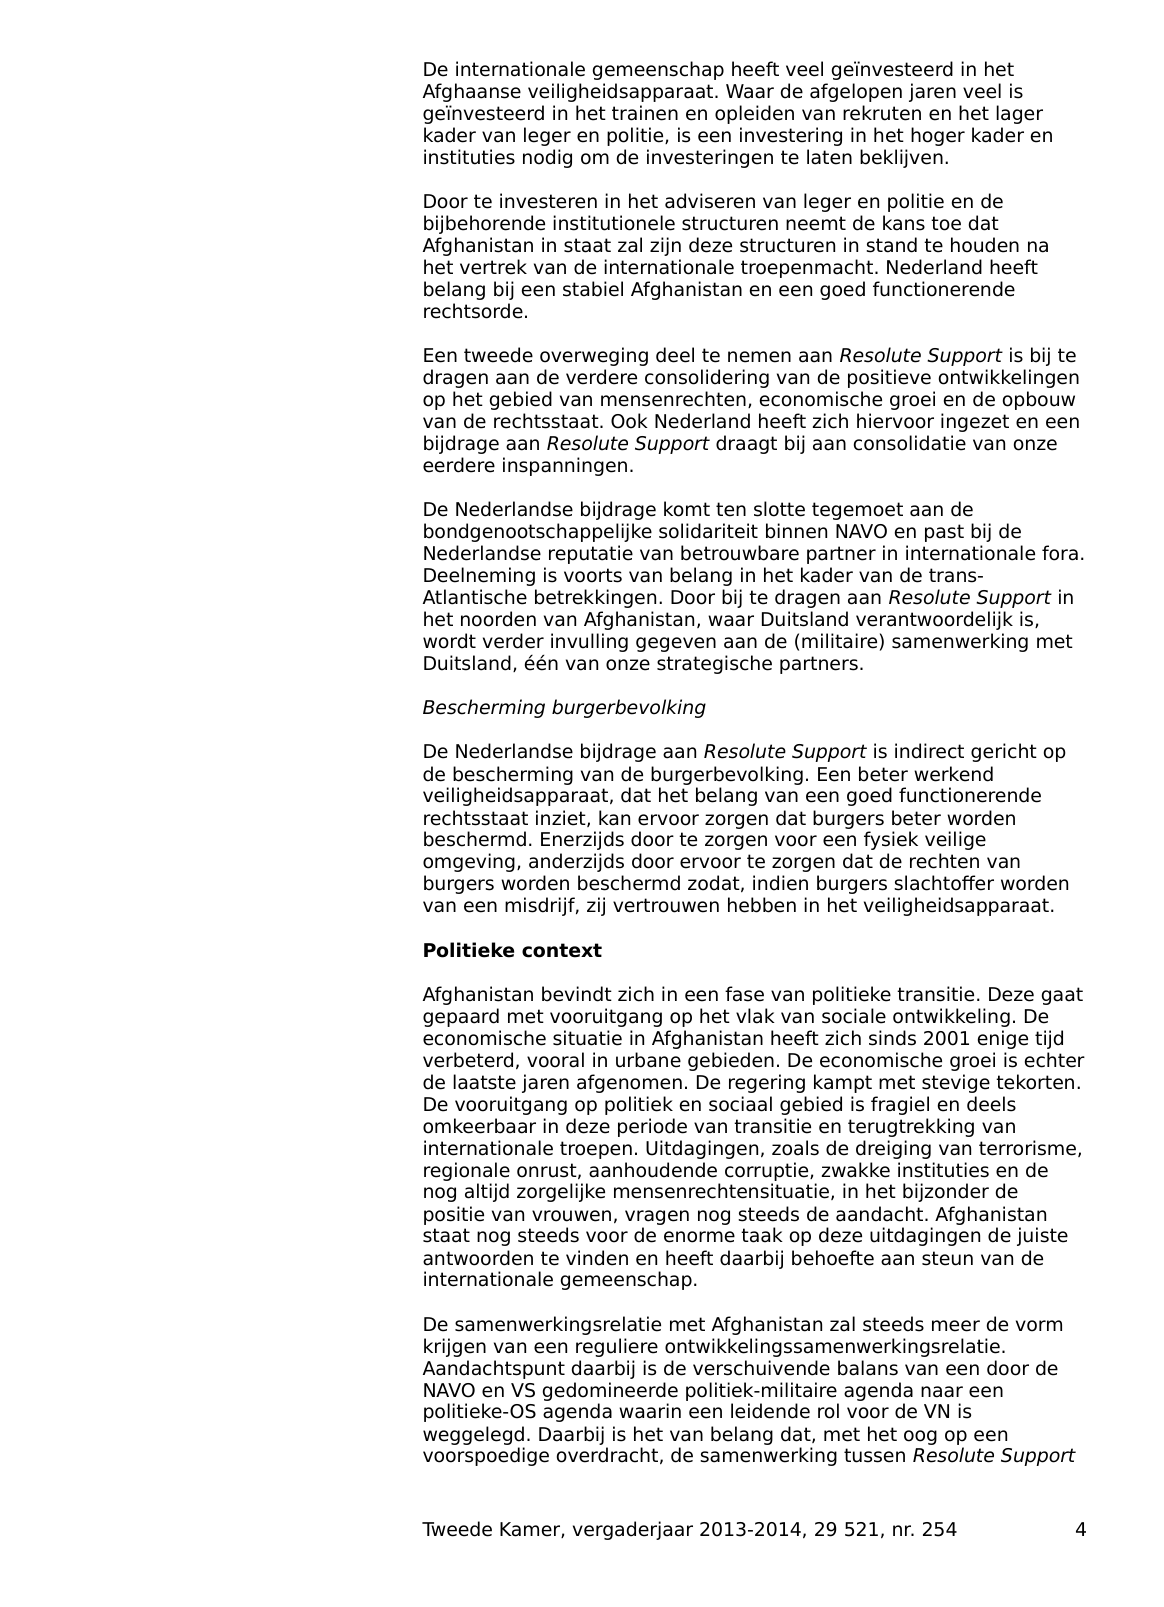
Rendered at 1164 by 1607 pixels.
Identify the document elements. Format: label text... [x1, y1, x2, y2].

text De Nederlandse bijdrage aan Resolute Support is indirect gericht op de bescherming van de burgerbevolking. Een beter werkend veiligheidsapparaat, dat het belang van een goed functionerende rechtsstaat inziet, kan ervoor zorgen dat burgers beter worden beschermd. Enerzijds door te zorgen voor een fysiek veilige omgeving, anderzijds door ervoor te zorgen dat de rechten van burgers worden beschermd zodat, indien burgers slachtoffer worden van een misdrijf, zij vertrouwen hebben in het veiligheidsapparaat. [422, 741, 1087, 917]
text Door te investeren in het adviseren van leger en politie en de bijbehorende institutionele structuren neemt de kans toe dat Afghanistan in staat zal zijn deze structuren in stand te houden na het vertrek van de internationale troepenmacht. Nederland heeft belang bij een stabiel Afghanistan en een goed functionerende rechtsorde. [422, 191, 1087, 323]
text Een tweede overweging deel te nemen aan Resolute Support is bij te dragen aan de verdere consolidering van de positieve ontwikkelingen op het gebied van mensenrechten, economische groei en de opbouw van de rechtsstaat. Ook Nederland heeft zich hiervoor ingezet en een bijdrage aan Resolute Support draagt bij aan consolidatie van onze eerdere inspanningen. [422, 345, 1087, 477]
text Afghanistan bevindt zich in een fase van politieke transitie. Deze gaat gepaard met vooruitgang op het vlak van sociale ontwikkeling. De economische situatie in Afghanistan heeft zich sinds 2001 enige tijd verbeterd, vooral in urbane gebieden. De economische groei is echter de laatste jaren afgenomen. De regering kampt met stevige tekorten. De vooruitgang op politiek en sociaal gebied is fragiel en deels omkeerbaar in deze periode van transitie en terugtrekking van internationale troepen. Uitdagingen, zoals de dreiging van terrorisme, regionale onrust, aanhoudende corruptie, zwakke instituties en de nog altijd zorgelijke mensenrechtensituatie, in het bijzonder de positie van vrouwen, vragen nog steeds de aandacht. Afghanistan staat nog steeds voor de enorme taak op deze uitdagingen de juiste antwoorden te vinden en heeft daarbij behoefte aan steun van de internationale gemeenschap. [422, 984, 1087, 1291]
subtitle Bescherming burgerbevolking [422, 697, 1087, 719]
subtitle Politieke context [422, 939, 1087, 961]
text De internationale gemeenschap heeft veel geïnvesteerd in het Afghaanse veiligheidsapparaat. Waar de afgelopen jaren veel is geïnvesteerd in het trainen en opleiden van rekruten en het lager kader van leger en politie, is een investering in het hoger kader en instituties nodig om de investeringen te laten beklijven. [422, 59, 1087, 169]
text De samenwerkingsrelatie met Afghanistan zal steeds meer de vorm krijgen van een reguliere ontwikkelingssamenwerkingsrelatie. Aandachtspunt daarbij is de verschuivende balans van een door de NAVO en VS gedomineerde politiek-militaire agenda naar een politieke-OS agenda waarin een leidende rol voor de VN is weggelegd. Daarbij is het van belang dat, met het oog op een voorspoedige overdracht, de samenwerking tussen Resolute Support [422, 1313, 1087, 1467]
text De Nederlandse bijdrage komt ten slotte tegemoet aan de bondgenootschappelijke solidariteit binnen NAVO en past bij de Nederlandse reputatie van betrouwbare partner in internationale fora. Deelneming is voorts van belang in het kader van de trans-Atlantische betrekkingen. Door bij te dragen aan Resolute Support in het noorden van Afghanistan, waar Duitsland verantwoordelijk is, wordt verder invulling gegeven aan de (militaire) samenwerking met Duitsland, één van onze strategische partners. [422, 499, 1087, 675]
